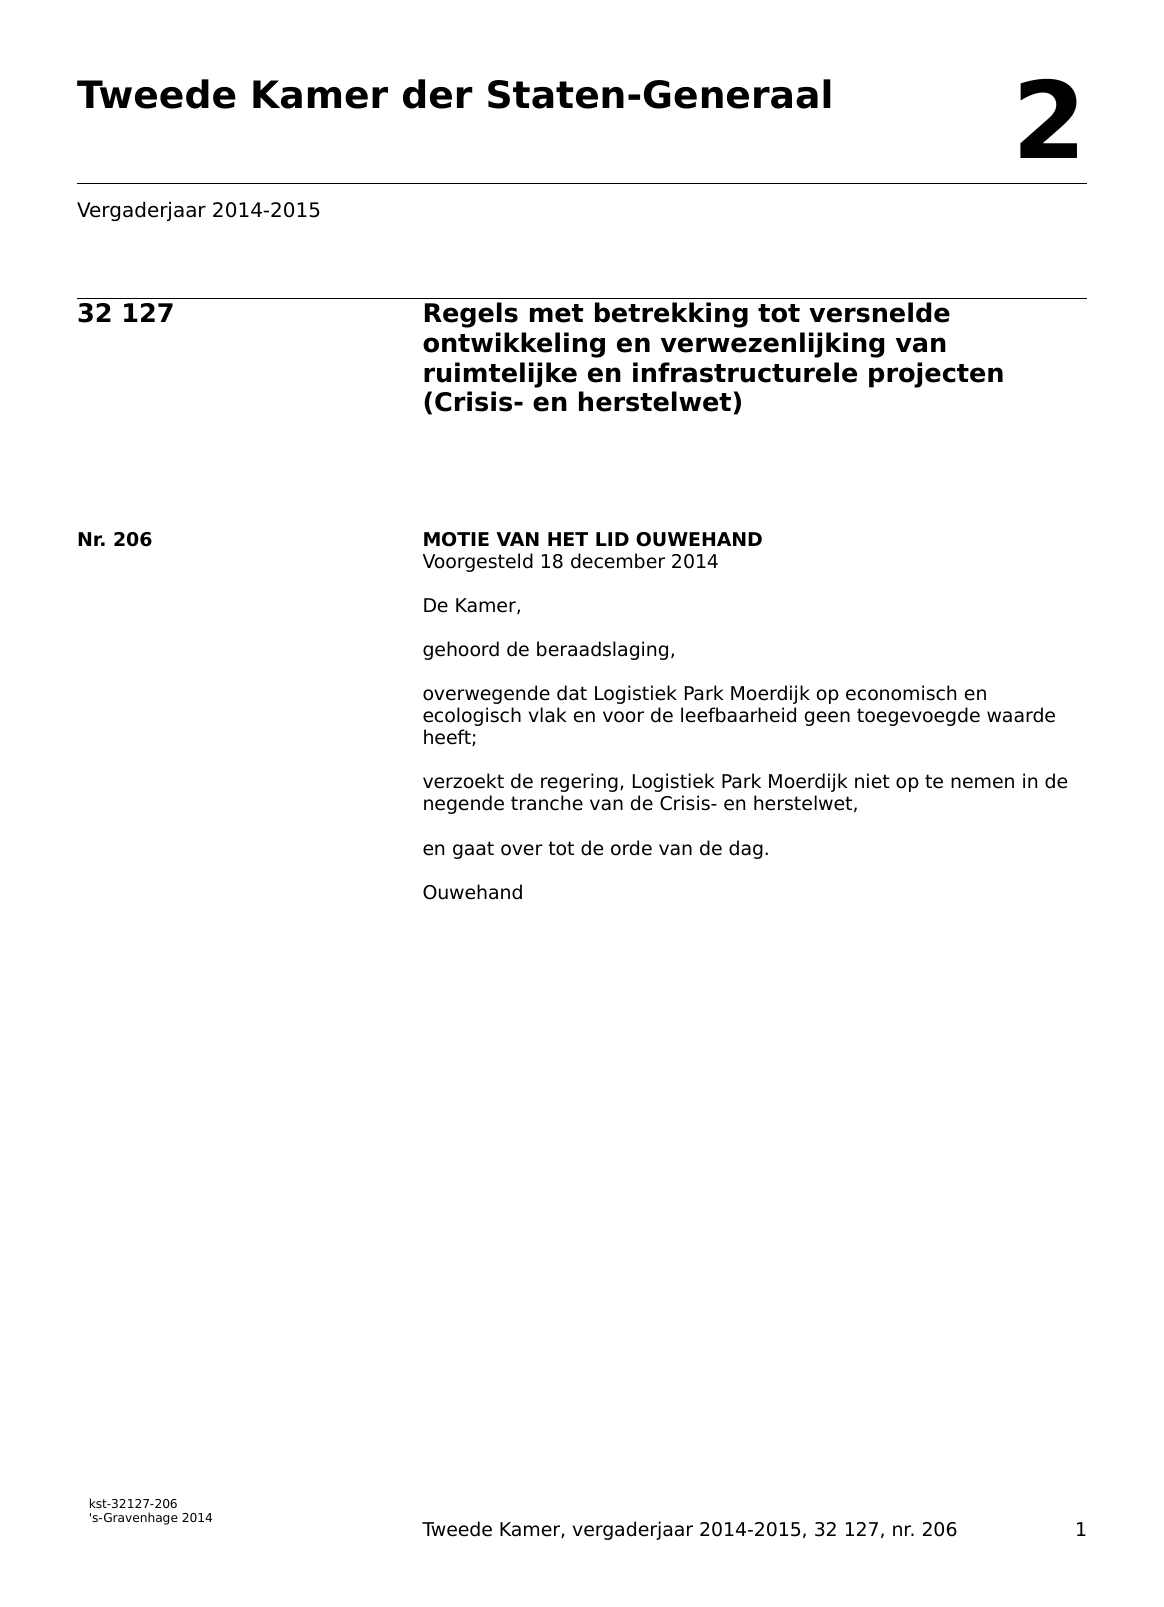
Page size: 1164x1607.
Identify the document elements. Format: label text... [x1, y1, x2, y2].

text en gaat over tot de orde van de dag. [422, 837, 1087, 859]
text verzoekt de regering, Logistiek Park Moerdijk niet op te nemen in de negende tranche van de Crisis- en herstelwet, [422, 771, 1087, 815]
table_header Tweede Kamer der Staten-Generaal [77, 59, 886, 183]
table_header 2 [886, 59, 1087, 183]
subtitle Nr. 206 MOTIE VAN HET LID OUWEHAND [77, 529, 1087, 551]
subtitle 32 127 Regels met betrekking tot versnelde ontwikkeling en verwezenlijking van ruimtelijke en infrastructurele projecten (Crisis- en herstelwet) [77, 299, 1087, 418]
table_cell Vergaderjaar 2014-2015 [77, 184, 1087, 298]
text overwegende dat Logistiek Park Moerdijk op economisch en ecologisch vlak en voor de leefbaarheid geen toegevoegde waarde heeft; [422, 683, 1087, 749]
text kst-32127-206 [88, 1497, 323, 1511]
text gehoord de beraadslaging, [422, 639, 1087, 661]
text De Kamer, [422, 595, 1087, 617]
text Ouwehand [422, 882, 1087, 904]
text 's-Gravenhage 2014 [88, 1511, 323, 1525]
text Voorgesteld 18 december 2014 [422, 551, 1087, 573]
